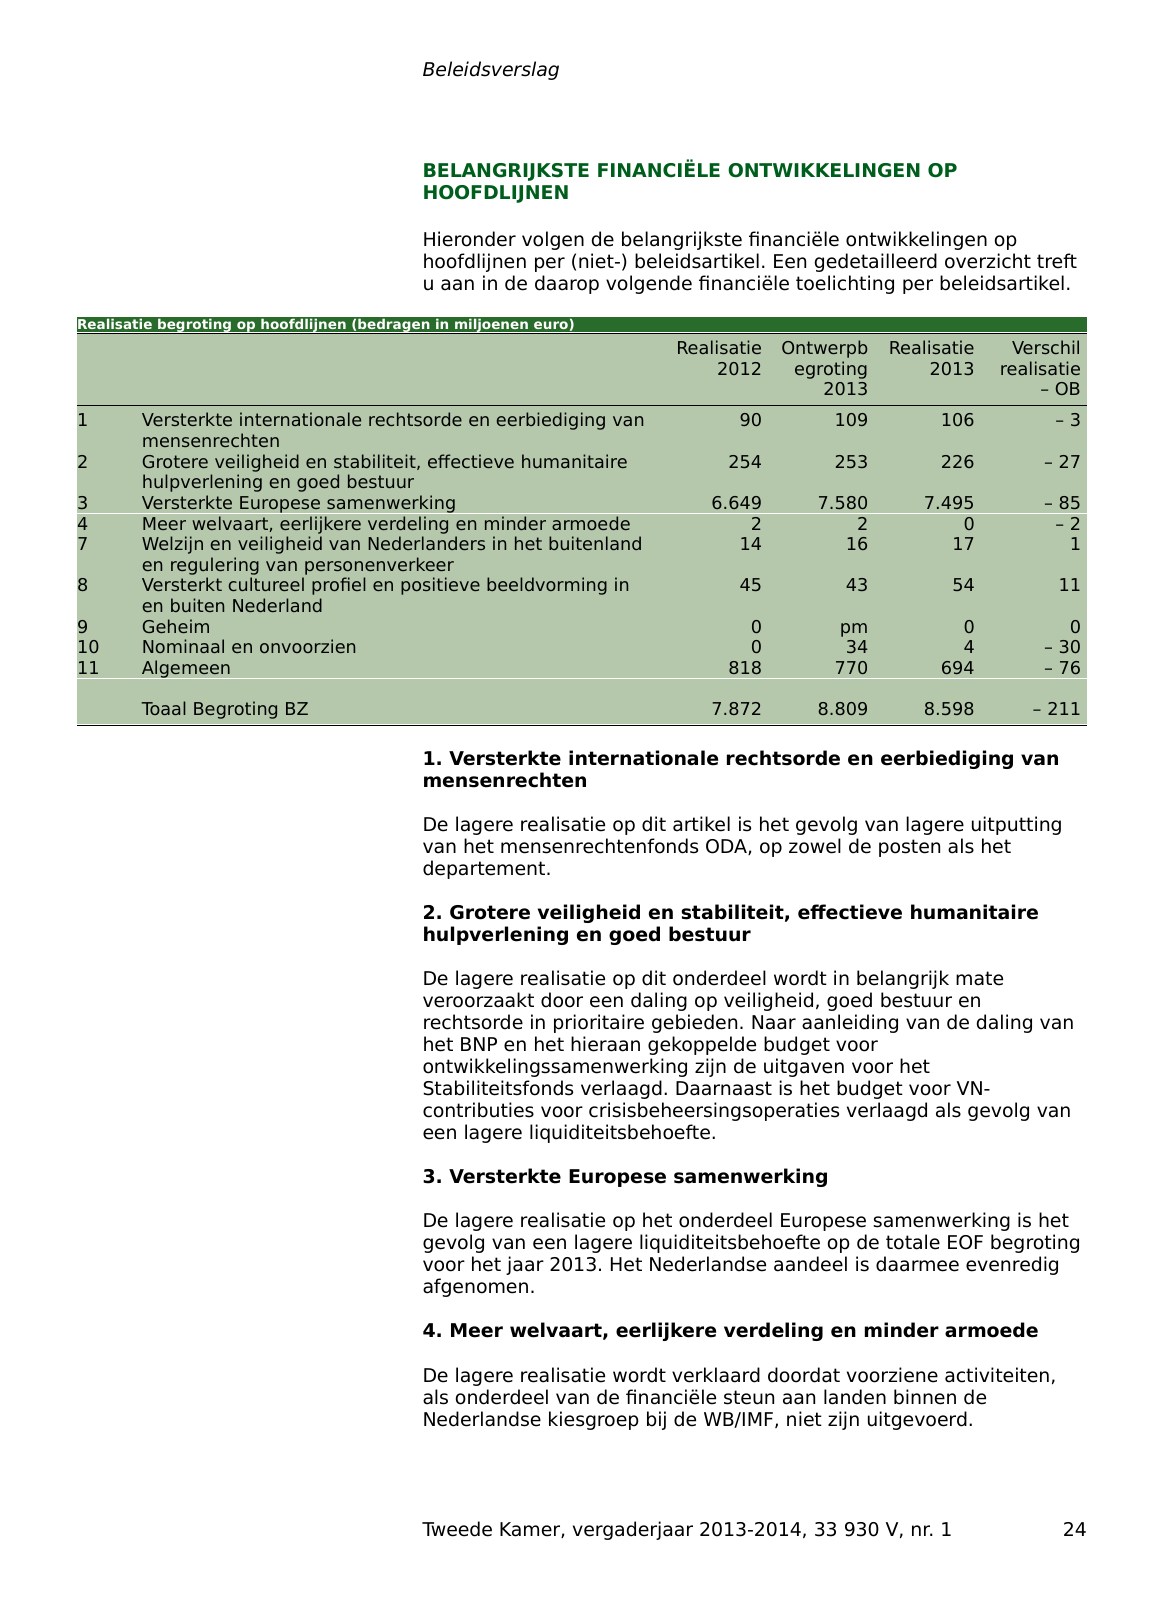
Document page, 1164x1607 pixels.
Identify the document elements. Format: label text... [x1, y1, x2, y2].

table_cell Toaal Begroting BZ [136, 699, 661, 724]
table_cell [980, 679, 1087, 699]
table_cell pm [768, 617, 874, 637]
table_cell 109 [768, 406, 874, 452]
table_cell 3 [77, 493, 136, 513]
table_cell 7.580 [768, 493, 874, 513]
table_cell [874, 679, 980, 699]
table_cell [77, 699, 136, 724]
table_cell 0 [980, 617, 1087, 637]
table_cell 1 [980, 534, 1087, 575]
table_cell 6.649 [661, 493, 768, 513]
table_cell – 211 [980, 699, 1087, 724]
table_cell Versterkte Europese samenwerking [136, 493, 661, 513]
table_cell 90 [661, 406, 768, 452]
table_cell 14 [661, 534, 768, 575]
table_cell [77, 334, 136, 405]
subtitle 1. Versterkte internationale rechtsorde en eerbiediging van mensenrechten [422, 748, 1087, 792]
table_cell Realisatie 2013 [874, 334, 980, 405]
table_cell Verschil realisatie – OB [980, 334, 1087, 405]
table_cell 770 [768, 658, 874, 678]
text De lagere realisatie op dit artikel is het gevolg van lagere uitputting van het mensenrechtenfonds ODA, op zowel de posten als het departement. [422, 814, 1087, 880]
table_cell 9 [77, 617, 136, 637]
table_cell Realisatie 2012 [661, 334, 768, 405]
table_cell 7 [77, 534, 136, 575]
table_cell 54 [874, 575, 980, 617]
table_cell 253 [768, 452, 874, 493]
table_cell 45 [661, 575, 768, 617]
table_cell Grotere veiligheid en stabiliteit, effectieve humanitaire hulpverlening en goed bestuur [136, 452, 661, 493]
table_cell 8 [77, 575, 136, 617]
table_cell 34 [768, 637, 874, 658]
table_cell – 30 [980, 637, 1087, 658]
table_cell 16 [768, 534, 874, 575]
table_cell 1 [77, 406, 136, 452]
table_cell 17 [874, 534, 980, 575]
table_cell Versterkt cultureel profiel en positieve beeldvorming in en buiten Nederland [136, 575, 661, 617]
table_cell 11 [77, 658, 136, 678]
table_cell 2 [768, 514, 874, 534]
table_cell 694 [874, 658, 980, 678]
text De lagere realisatie op dit onderdeel wordt in belangrijk mate veroorzaakt door een daling op veiligheid, goed bestuur en rechtsorde in prioritaire gebieden. Naar aanleiding van de daling van het BNP en het hieraan gekoppelde budget voor ontwikkelingssamenwerking zijn de uitgaven voor het Stabiliteitsfonds verlaagd. Daarnaast is het budget voor VN-contributies voor crisisbeheersingsoperaties verlaagd als gevolg van een lagere liquiditeitsbehoefte. [422, 968, 1087, 1144]
table_cell 818 [661, 658, 768, 678]
table_cell 0 [874, 514, 980, 534]
subtitle 3. Versterkte Europese samenwerking [422, 1166, 1087, 1188]
table_cell Nominaal en onvoorzien [136, 637, 661, 658]
table_cell 8.598 [874, 699, 980, 724]
table_cell [136, 334, 661, 405]
table_cell – 3 [980, 406, 1087, 452]
subtitle BELANGRIJKSTE FINANCIËLE ONTWIKKELINGEN OP HOOFDLIJNEN [422, 160, 1087, 204]
table_cell [661, 679, 768, 699]
table_cell [136, 679, 661, 699]
table_cell – 85 [980, 493, 1087, 513]
table_cell 0 [661, 637, 768, 658]
text De lagere realisatie op het onderdeel Europese samenwerking is het gevolg van een lagere liquiditeitsbehoefte op de totale EOF begroting voor het jaar 2013. Het Nederlandse aandeel is daarmee evenredig afgenomen. [422, 1210, 1087, 1298]
table_cell 4 [874, 637, 980, 658]
table_cell 10 [77, 637, 136, 658]
table_cell Ontwerpbegroting 2013 [768, 334, 874, 405]
table_cell 4 [77, 514, 136, 534]
table_cell 2 [77, 452, 136, 493]
table_cell – 76 [980, 658, 1087, 678]
table_cell – 27 [980, 452, 1087, 493]
text Hieronder volgen de belangrijkste financiële ontwikkelingen op hoofdlijnen per (niet-) beleidsartikel. Een gedetailleerd overzicht treft u aan in de daarop volgende financiële toelichting per beleidsartikel. [422, 229, 1087, 295]
table_cell 11 [980, 575, 1087, 617]
table_cell Versterkte internationale rechtsorde en eerbiediging van mensenrechten [136, 406, 661, 452]
table_cell 0 [661, 617, 768, 637]
table_cell – 2 [980, 514, 1087, 534]
table_cell 7.872 [661, 699, 768, 724]
table_cell 43 [768, 575, 874, 617]
table_cell 0 [874, 617, 980, 637]
text De lagere realisatie wordt verklaard doordat voorziene activiteiten, als onderdeel van de financiële steun aan landen binnen de Nederlandse kiesgroep bij de WB/IMF, niet zijn uitgevoerd. [422, 1364, 1087, 1431]
table_cell [768, 679, 874, 699]
table_cell Welzijn en veiligheid van Nederlanders in het buitenland en regulering van personenverkeer [136, 534, 661, 575]
table_header Realisatie begroting op hoofdlijnen (bedragen in miljoenen euro) [77, 317, 1087, 332]
subtitle 2. Grotere veiligheid en stabiliteit, effectieve humanitaire hulpverlening en goed bestuur [422, 902, 1087, 946]
table_cell 8.809 [768, 699, 874, 724]
table_cell 7.495 [874, 493, 980, 513]
table_cell 106 [874, 406, 980, 452]
table_cell 2 [661, 514, 768, 534]
table_cell Geheim [136, 617, 661, 637]
subtitle 4. Meer welvaart, eerlijkere verdeling en minder armoede [422, 1320, 1087, 1342]
table_cell [77, 679, 136, 699]
table_cell 254 [661, 452, 768, 493]
table_cell 226 [874, 452, 980, 493]
table_cell Meer welvaart, eerlijkere verdeling en minder armoede [136, 514, 661, 534]
table_cell Algemeen [136, 658, 661, 678]
